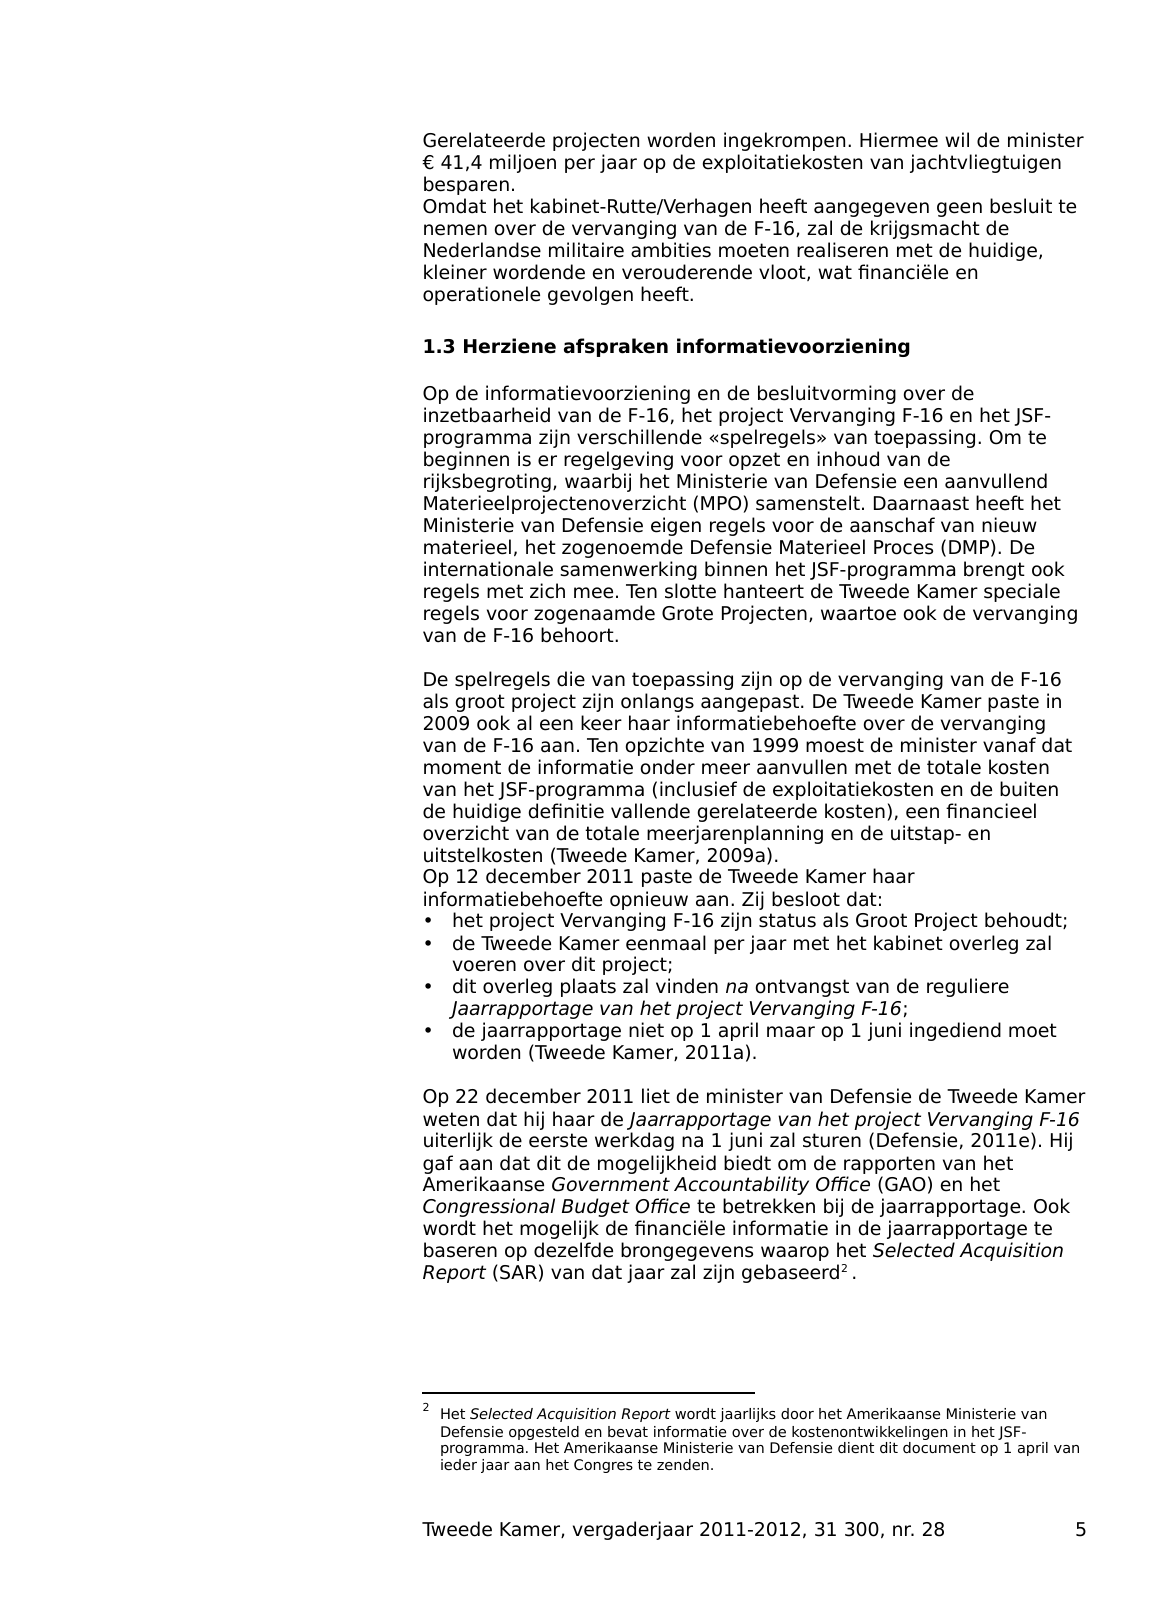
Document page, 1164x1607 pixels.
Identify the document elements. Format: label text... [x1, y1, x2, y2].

text Op de informatievoorziening en de besluitvorming over de inzetbaarheid van de F-16, het project Vervanging F-16 en het JSF-programma zijn verschillende «spelregels» van toepassing. Om te beginnen is er regelgeving voor opzet en inhoud van de rijksbegroting, waarbij het Ministerie van Defensie een aanvullend Materieelprojectenoverzicht (MPO) samenstelt. Daarnaast heeft het Ministerie van Defensie eigen regels voor de aanschaf van nieuw materieel, het zogenoemde Defensie Materieel Proces (DMP). De internationale samenwerking binnen het JSF-programma brengt ook regels met zich mee. Ten slotte hanteert de Tweede Kamer speciale regels voor zogenaamde Grote Projecten, waartoe ook de vervanging van de F-16 behoort. [422, 383, 1087, 646]
text Op 12 december 2011 paste de Tweede Kamer haar informatiebehoefte opnieuw aan. Zij besloot dat: [422, 866, 1087, 910]
text • het project Vervanging F-16 zijn status als Groot Project behoudt; [422, 910, 1087, 932]
text • de Tweede Kamer eenmaal per jaar met het kabinet overleg zal voeren over dit project; [422, 932, 1087, 976]
text Het Selected Acquisition Report wordt jaarlijks door het Amerikaanse Ministerie van Defensie opgesteld en bevat informatie over de kostenontwikkelingen in het JSF-programma. Het Amerikaanse Ministerie van Defensie dient dit document op 1 april van ieder jaar aan het Congres te zenden. [422, 1402, 1087, 1474]
text Omdat het kabinet-Rutte/Verhagen heeft aangegeven geen besluit te nemen over de vervanging van de F-16, zal de krijgsmacht de Nederlandse militaire ambities moeten realiseren met de huidige, kleiner wordende en verouderende vloot, wat financiële en operationele gevolgen heeft. [422, 196, 1087, 306]
subtitle 1.3 Herziene afspraken informatievoorziening [422, 336, 1087, 358]
text Op 22 december 2011 liet de minister van Defensie de Tweede Kamer weten dat hij haar de Jaarrapportage van het project Vervanging F-16 uiterlijk de eerste werkdag na 1 juni zal sturen (Defensie, 2011e). Hij gaf aan dat dit de mogelijkheid biedt om de rapporten van het Amerikaanse Government Accountability Office (GAO) en het Congressional Budget Office te betrekken bij de jaarrapportage. Ook wordt het mogelijk de financiële informatie in de jaarrapportage te baseren op dezelfde brongegevens waarop het Selected Acquisition Report (SAR) van dat jaar zal zijn gebaseerd. [422, 1086, 1087, 1284]
text • dit overleg plaats zal vinden na ontvangst van de reguliere Jaarrapportage van het project Vervanging F-16; [422, 976, 1087, 1020]
text Gerelateerde projecten worden ingekrompen. Hiermee wil de minister € 41,4 miljoen per jaar op de exploitatiekosten van jachtvliegtuigen besparen. [422, 130, 1087, 196]
text De spelregels die van toepassing zijn op de vervanging van de F-16 als groot project zijn onlangs aangepast. De Tweede Kamer paste in 2009 ook al een keer haar informatiebehoefte over de vervanging van de F-16 aan. Ten opzichte van 1999 moest de minister vanaf dat moment de informatie onder meer aanvullen met de totale kosten van het JSF-programma (inclusief de exploitatiekosten en de buiten de huidige definitie vallende gerelateerde kosten), een financieel overzicht van de totale meerjarenplanning en de uitstap- en uitstelkosten (Tweede Kamer, 2009a). [422, 669, 1087, 866]
text • de jaarrapportage niet op 1 april maar op 1 juni ingediend moet worden (Tweede Kamer, 2011a). [422, 1020, 1087, 1064]
